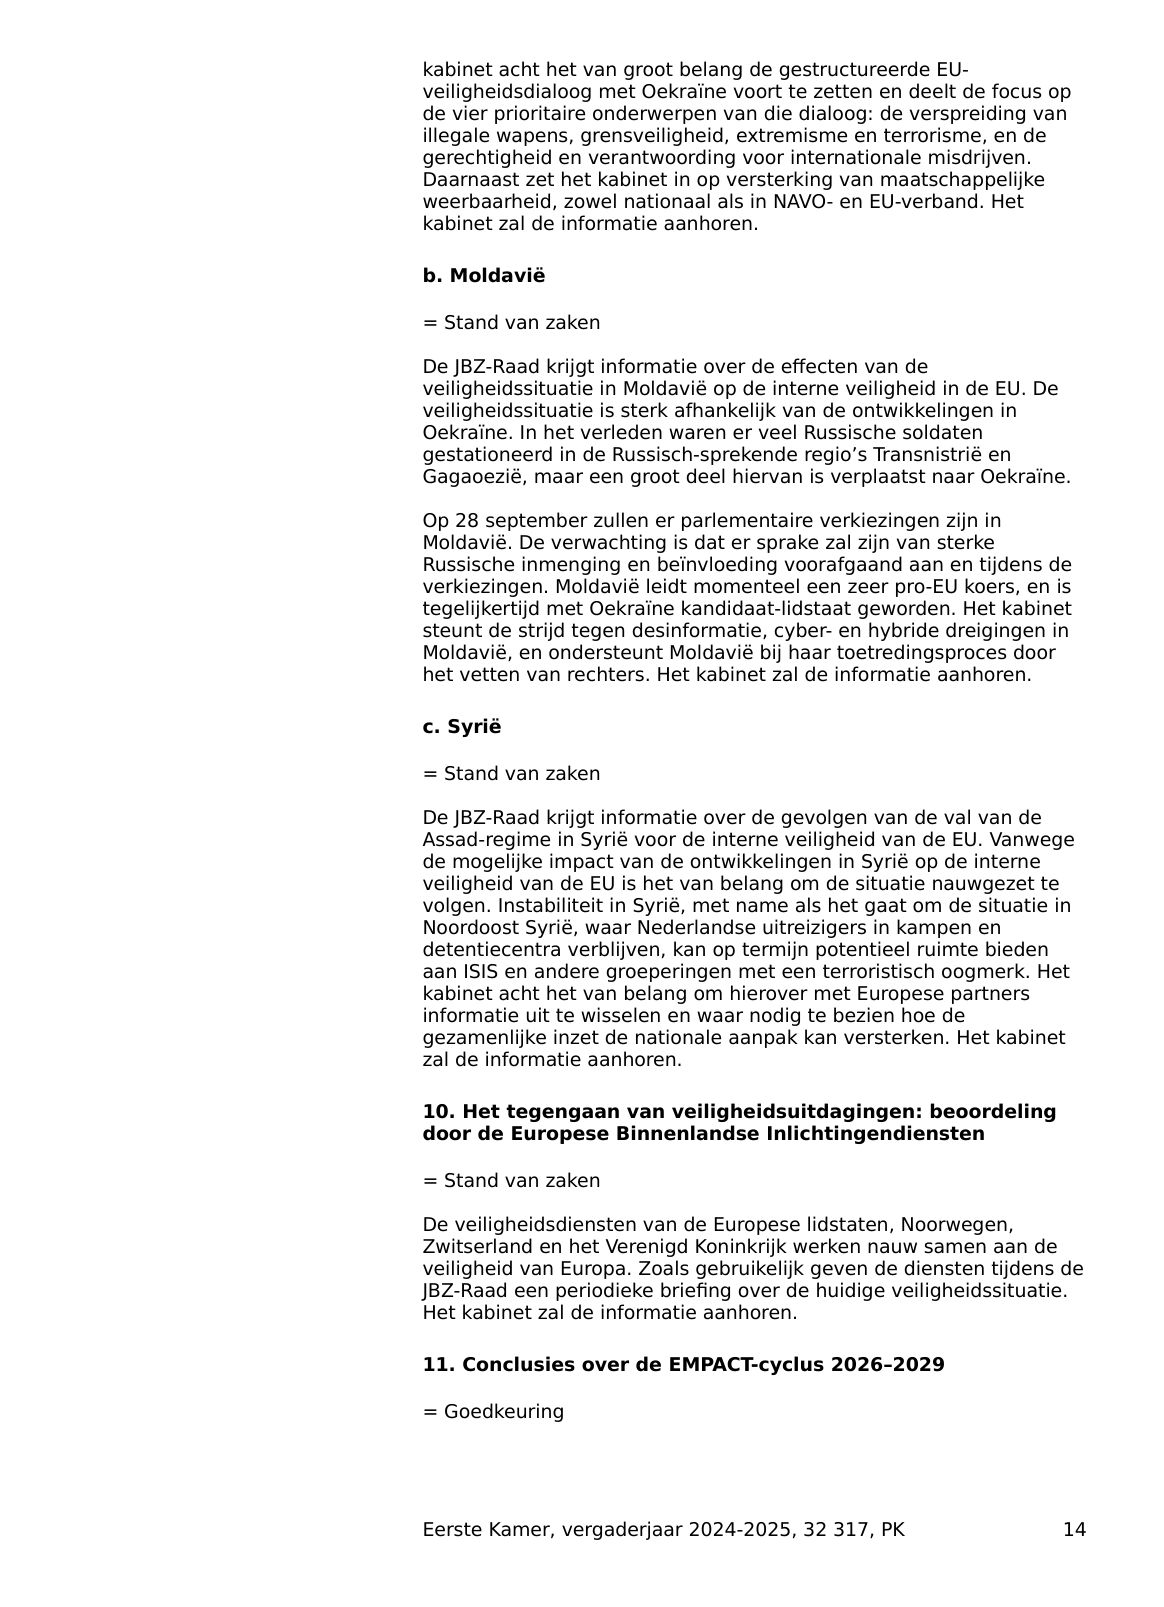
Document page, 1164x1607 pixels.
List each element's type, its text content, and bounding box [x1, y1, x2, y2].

text = Stand van zaken [422, 1170, 1087, 1192]
text = Goedkeuring [422, 1401, 1087, 1423]
text = Stand van zaken [422, 763, 1087, 785]
text De JBZ-Raad krijgt informatie over de effecten van de veiligheidssituatie in Moldavië op de interne veiligheid in de EU. De veiligheidssituatie is sterk afhankelijk van de ontwikkelingen in Oekraïne. In het verleden waren er veel Russische soldaten gestationeerd in de Russisch-sprekende regio’s Transnistrië en Gagaoezië, maar een groot deel hiervan is verplaatst naar Oekraïne. [422, 356, 1087, 488]
text = Stand van zaken [422, 312, 1087, 334]
text Op 28 september zullen er parlementaire verkiezingen zijn in Moldavië. De verwachting is dat er sprake zal zijn van sterke Russische inmenging en beïnvloeding voorafgaand aan en tijdens de verkiezingen. Moldavië leidt momenteel een zeer pro-EU koers, en is tegelijkertijd met Oekraïne kandidaat-lidstaat geworden. Het kabinet steunt de strijd tegen desinformatie, cyber- en hybride dreigingen in Moldavië, en ondersteunt Moldavië bij haar toetredingsproces door het vetten van rechters. Het kabinet zal de informatie aanhoren. [422, 510, 1087, 686]
subtitle c. Syrië [422, 716, 1087, 738]
subtitle 11. Conclusies over de EMPACT-cyclus 2026–2029 [422, 1354, 1087, 1376]
text De veiligheidsdiensten van de Europese lidstaten, Noorwegen, Zwitserland en het Verenigd Koninkrijk werken nauw samen aan de veiligheid van Europa. Zoals gebruikelijk geven de diensten tijdens de JBZ-Raad een periodieke briefing over de huidige veiligheidssituatie. Het kabinet zal de informatie aanhoren. [422, 1214, 1087, 1324]
text De JBZ-Raad krijgt informatie over de gevolgen van de val van de Assad-regime in Syrië voor de interne veiligheid van de EU. Vanwege de mogelijke impact van de ontwikkelingen in Syrië op de interne veiligheid van de EU is het van belang om de situatie nauwgezet te volgen. Instabiliteit in Syrië, met name als het gaat om de situatie in Noordoost Syrië, waar Nederlandse uitreizigers in kampen en detentiecentra verblijven, kan op termijn potentieel ruimte bieden aan ISIS en andere groeperingen met een terroristisch oogmerk. Het kabinet acht het van belang om hierover met Europese partners informatie uit te wisselen en waar nodig te bezien hoe de gezamenlijke inzet de nationale aanpak kan versterken. Het kabinet zal de informatie aanhoren. [422, 807, 1087, 1071]
text kabinet acht het van groot belang de gestructureerde EU-veiligheidsdialoog met Oekraïne voort te zetten en deelt de focus op de vier prioritaire onderwerpen van die dialoog: de verspreiding van illegale wapens, grensveiligheid, extremisme en terrorisme, en de gerechtigheid en verantwoording voor internationale misdrijven. Daarnaast zet het kabinet in op versterking van maatschappelijke weerbaarheid, zowel nationaal als in NAVO- en EU-verband. Het kabinet zal de informatie aanhoren. [422, 59, 1087, 235]
subtitle 10. Het tegengaan van veiligheidsuitdagingen: beoordeling door de Europese Binnenlandse Inlichtingendiensten [422, 1101, 1087, 1145]
subtitle b. Moldavië [422, 265, 1087, 287]
